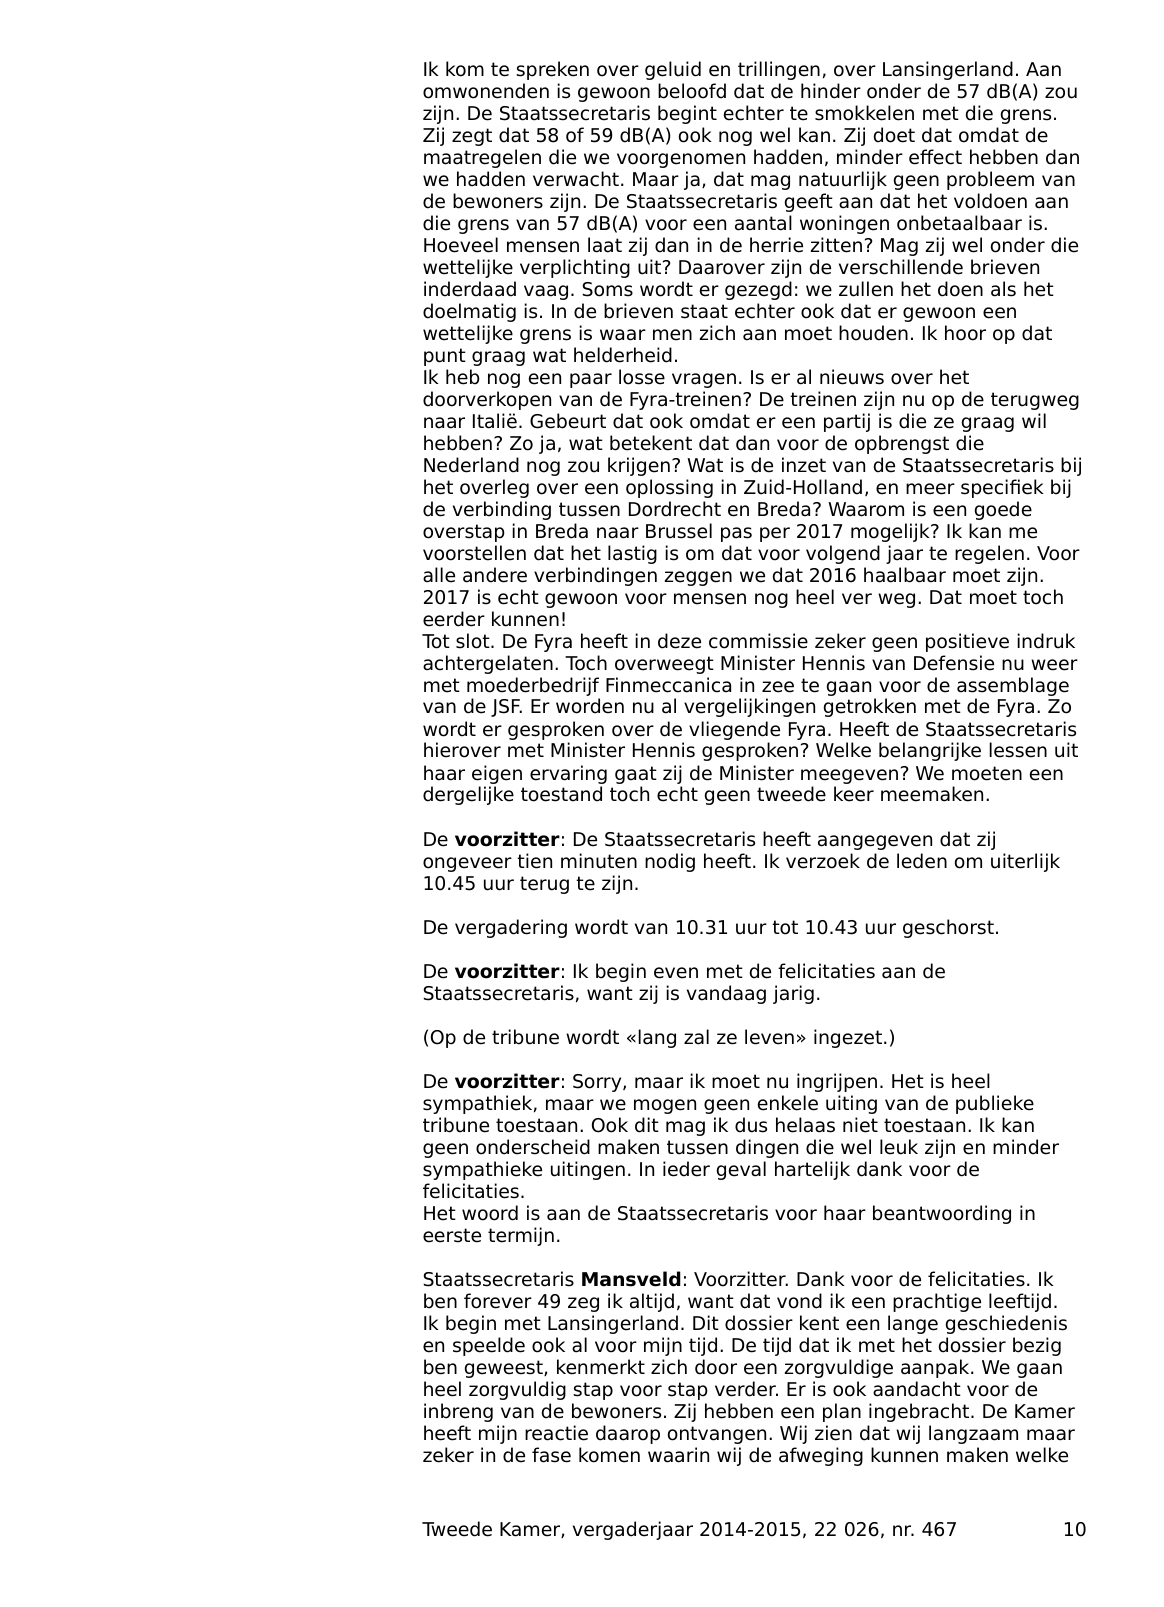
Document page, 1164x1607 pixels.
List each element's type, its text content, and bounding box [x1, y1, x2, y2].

text De voorzitter: Sorry, maar ik moet nu ingrijpen. Het is heel sympathiek, maar we mogen geen enkele uiting van de publieke tribune toestaan. Ook dit mag ik dus helaas niet toestaan. Ik kan geen onderscheid maken tussen dingen die wel leuk zijn en minder sympathieke uitingen. In ieder geval hartelijk dank voor de felicitaties. [422, 1071, 1087, 1203]
text De voorzitter: De Staatssecretaris heeft aangegeven dat zij ongeveer tien minuten nodig heeft. Ik verzoek de leden om uiterlijk 10.45 uur terug te zijn. [422, 828, 1087, 894]
text Het woord is aan de Staatssecretaris voor haar beantwoording in eerste termijn. [422, 1203, 1087, 1247]
text Ik heb nog een paar losse vragen. Is er al nieuws over het doorverkopen van de Fyra-treinen? De treinen zijn nu op de terugweg naar Italië. Gebeurt dat ook omdat er een partij is die ze graag wil hebben? Zo ja, wat betekent dat dan voor de opbrengst die Nederland nog zou krijgen? Wat is de inzet van de Staatssecretaris bij het overleg over een oplossing in Zuid-Holland, en meer specifiek bij de verbinding tussen Dordrecht en Breda? Waarom is een goede overstap in Breda naar Brussel pas per 2017 mogelijk? Ik kan me voorstellen dat het lastig is om dat voor volgend jaar te regelen. Voor alle andere verbindingen zeggen we dat 2016 haalbaar moet zijn. 2017 is echt gewoon voor mensen nog heel ver weg. Dat moet toch eerder kunnen! [422, 367, 1087, 631]
text Tot slot. De Fyra heeft in deze commissie zeker geen positieve indruk achtergelaten. Toch overweegt Minister Hennis van Defensie nu weer met moederbedrijf Finmeccanica in zee te gaan voor de assemblage van de JSF. Er worden nu al vergelijkingen getrokken met de Fyra. Zo wordt er gesproken over de vliegende Fyra. Heeft de Staatssecretaris hierover met Minister Hennis gesproken? Welke belangrijke lessen uit haar eigen ervaring gaat zij de Minister meegeven? We moeten een dergelijke toestand toch echt geen tweede keer meemaken. [422, 631, 1087, 806]
text Ik kom te spreken over geluid en trillingen, over Lansingerland. Aan omwonenden is gewoon beloofd dat de hinder onder de 57 dB(A) zou zijn. De Staatssecretaris begint echter te smokkelen met die grens. Zij zegt dat 58 of 59 dB(A) ook nog wel kan. Zij doet dat omdat de maatregelen die we voorgenomen hadden, minder effect hebben dan we hadden verwacht. Maar ja, dat mag natuurlijk geen probleem van de bewoners zijn. De Staatssecretaris geeft aan dat het voldoen aan die grens van 57 dB(A) voor een aantal woningen onbetaalbaar is. Hoeveel mensen laat zij dan in de herrie zitten? Mag zij wel onder die wettelijke verplichting uit? Daarover zijn de verschillende brieven inderdaad vaag. Soms wordt er gezegd: we zullen het doen als het doelmatig is. In de brieven staat echter ook dat er gewoon een wettelijke grens is waar men zich aan moet houden. Ik hoor op dat punt graag wat helderheid. [422, 59, 1087, 367]
text De vergadering wordt van 10.31 uur tot 10.43 uur geschorst. [422, 917, 1087, 939]
text (Op de tribune wordt «lang zal ze leven» ingezet.) [422, 1027, 1087, 1049]
text Ik begin met Lansingerland. Dit dossier kent een lange geschiedenis en speelde ook al voor mijn tijd. De tijd dat ik met het dossier bezig ben geweest, kenmerkt zich door een zorgvuldige aanpak. We gaan heel zorgvuldig stap voor stap verder. Er is ook aandacht voor de inbreng van de bewoners. Zij hebben een plan ingebracht. De Kamer heeft mijn reactie daarop ontvangen. Wij zien dat wij langzaam maar zeker in de fase komen waarin wij de afweging kunnen maken welke [422, 1313, 1087, 1467]
text Staatssecretaris Mansveld: Voorzitter. Dank voor de felicitaties. Ik ben forever 49 zeg ik altijd, want dat vond ik een prachtige leeftijd. [422, 1269, 1087, 1313]
text De voorzitter: Ik begin even met de felicitaties aan de Staatssecretaris, want zij is vandaag jarig. [422, 961, 1087, 1005]
